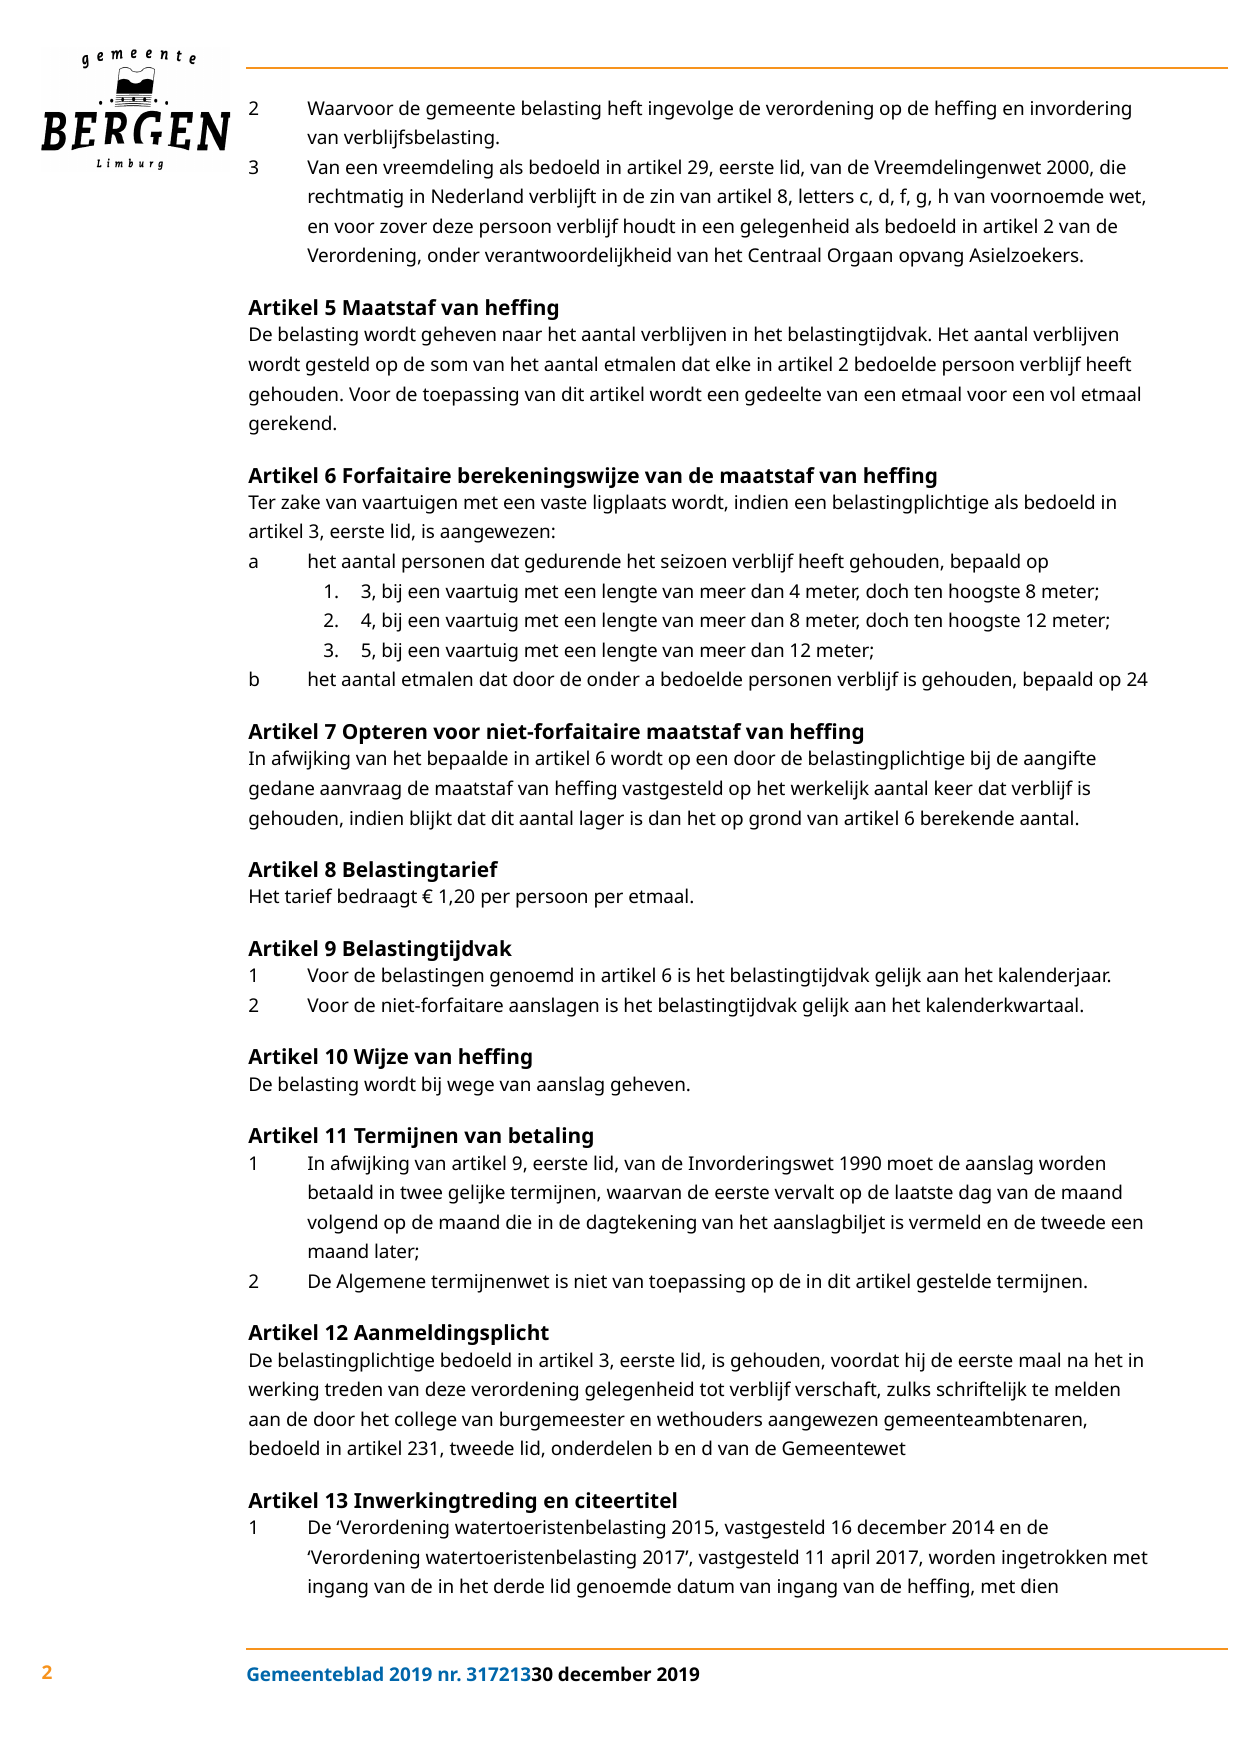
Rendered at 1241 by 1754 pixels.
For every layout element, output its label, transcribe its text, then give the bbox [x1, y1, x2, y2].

list Voor de belastingen genoemd in artikel 6 is het belastingtijdvak gelijk aan het kalenderjaar. [248, 962, 1152, 988]
text De belastingplichtige bedoeld in artikel 3, eerste lid, is gehouden, voordat hij de eerste maal na het in werking treden van deze verordening gelegenheid tot verblijf verschaft, zulks schriftelijk te melden aan de door het college van burgemeester en wethouders aangewezen gemeenteambtenaren, bedoeld in artikel 231, tweede lid, onderdelen b en d van de Gemeentewet [248, 1347, 1152, 1461]
list 4, bij een vaartuig met een lengte van meer dan 8 meter, doch ten hoogste 12 meter; [323, 607, 1152, 633]
list 3, bij een vaartuig met een lengte van meer dan 4 meter, doch ten hoogste 8 meter; [323, 578, 1152, 604]
list Van een vreemdeling als bedoeld in artikel 29, eerste lid, van de Vreemdelingenwet 2000, die rechtmatig in Nederland verblijft in de zin van artikel 8, letters c, d, f, g, h van voornoemde wet, en voor zover deze persoon verblijf houdt in een gelegenheid als bedoeld in artikel 2 van de Verordening, onder verantwoordelijkheid van het Centraal Orgaan opvang Asielzoekers. [248, 154, 1152, 268]
list het aantal personen dat gedurende het seizoen verblijf heeft gehouden, bepaald op [248, 548, 1152, 574]
text Artikel 8 Belastingtarief [248, 855, 1152, 883]
text De belasting wordt bij wege van aanslag geheven. [248, 1071, 1152, 1097]
text Artikel 6 Forfaitaire berekeningswijze van de maatstaf van heffing [248, 461, 1152, 489]
list Waarvoor de gemeente belasting heft ingevolge de verordening op de heffing en invordering van verblijfsbelasting. [248, 95, 1152, 150]
text Artikel 5 Maatstaf van heffing [248, 293, 1152, 322]
text Artikel 10 Wijze van heffing [248, 1042, 1152, 1071]
list In afwijking van artikel 9, eerste lid, van de Invorderingswet 1990 moet de aanslag worden betaald in twee gelijke termijnen, waarvan de eerste vervalt op de laatste dag van de maand volgend op de maand die in de dagtekening van het aanslagbiljet is vermeld en de tweede een maand later; [248, 1150, 1152, 1264]
text In afwijking van het bepaalde in artikel 6 wordt op een door de belastingplichtige bij de aangifte gedane aanvraag de maatstaf van heffing vastgesteld op het werkelijk aantal keer dat verblijf is gehouden, indien blijkt dat dit aantal lager is dan het op grond van artikel 6 berekende aantal. [248, 746, 1152, 830]
text Artikel 13 Inwerkingtreding en citeertitel [248, 1486, 1152, 1514]
list De Algemene termijnenwet is niet van toepassing op de in dit artikel gestelde termijnen. [248, 1268, 1152, 1294]
list Voor de niet-forfaitare aanslagen is het belastingtijdvak gelijk aan het kalenderkwartaal. [248, 992, 1152, 1018]
list het aantal etmalen dat door de onder a bedoelde personen verblijf is gehouden, bepaald op 24 [248, 667, 1152, 692]
text De belasting wordt geheven naar het aantal verblijven in het belastingtijdvak. Het aantal verblijven wordt gesteld op de som van het aantal etmalen dat elke in artikel 2 bedoelde persoon verblijf heeft gehouden. Voor de toepassing van dit artikel wordt een gedeelte van een etmaal voor een vol etmaal gerekend. [248, 322, 1152, 436]
text Artikel 9 Belastingtijdvak [248, 934, 1152, 962]
list De ‘Verordening watertoeristenbelasting 2015, vastgesteld 16 december 2014 en de ‘Verordening watertoeristenbelasting 2017’, vastgesteld 11 april 2017, worden ingetrokken met ingang van de in het derde lid genoemde datum van ingang van de heffing, met dien [248, 1514, 1152, 1599]
picture [41, 47, 231, 172]
text Artikel 11 Termijnen van betaling [248, 1121, 1152, 1150]
text Het tarief bedraagt € 1,20 per persoon per etmaal. [248, 883, 1152, 909]
text Artikel 12 Aanmeldingsplicht [248, 1318, 1152, 1347]
list 5, bij een vaartuig met een lengte van meer dan 12 meter; [323, 637, 1152, 663]
text Artikel 7 Opteren voor niet-forfaitaire maatstaf van heffing [248, 717, 1152, 746]
text Ter zake van vaartuigen met een vaste ligplaats wordt, indien een belastingplichtige als bedoeld in artikel 3, eerste lid, is aangewezen: [248, 489, 1152, 544]
